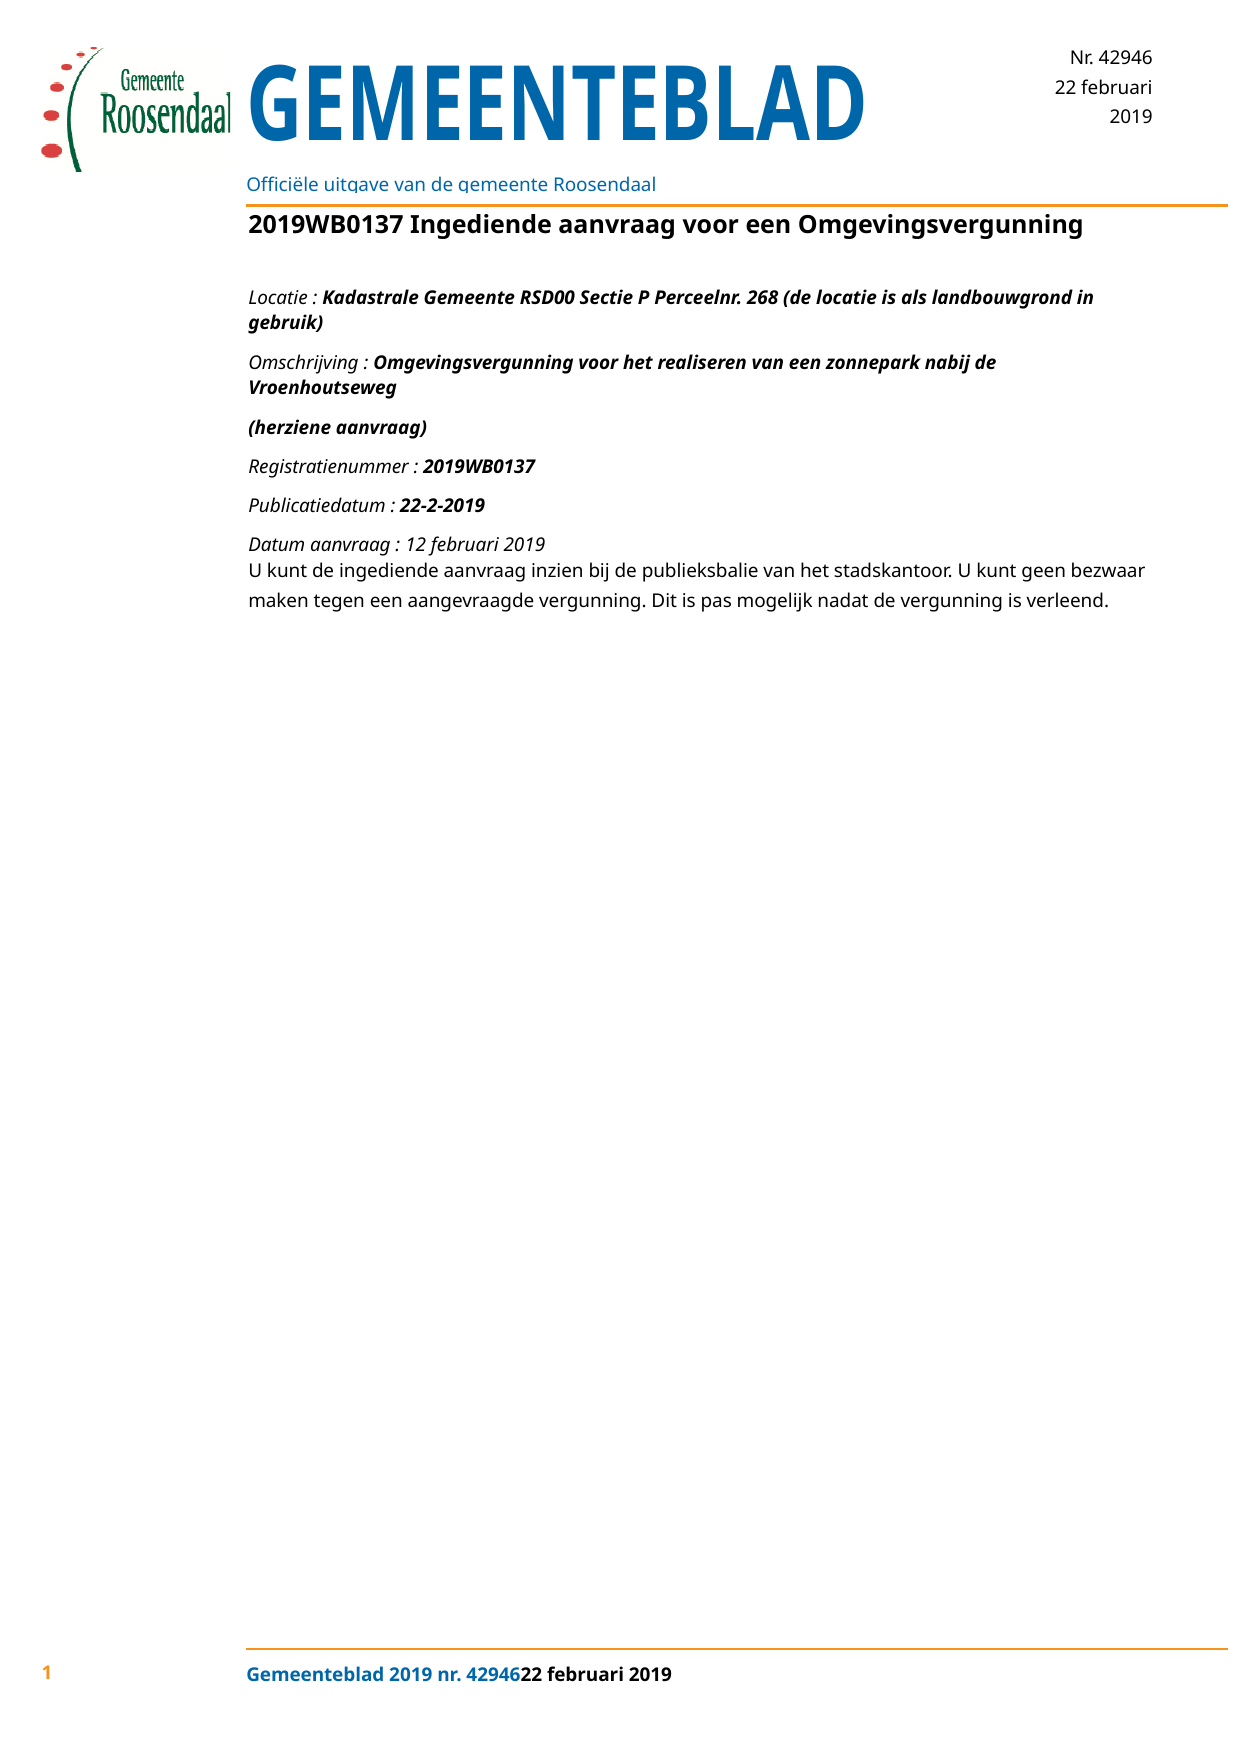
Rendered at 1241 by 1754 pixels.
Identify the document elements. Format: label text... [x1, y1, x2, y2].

text Datum aanvraag : 12 februari 2019 [248, 532, 1152, 557]
text U kunt de ingediende aanvraag inzien bij de publieksbalie van het stadskantoor. U kunt geen bezwaar maken tegen een aangevraagde vergunning. Dit is pas mogelijk nadat de vergunning is verleend. [248, 557, 1152, 613]
picture [41, 47, 231, 172]
text Omschrijving : Omgevingsvergunning voor het realiseren van een zonnepark nabij de Vroenhoutseweg [248, 349, 1152, 400]
text Locatie : Kadastrale Gemeente RSD00 Sectie P Perceelnr. 268 (de locatie is als landbouwgrond in gebruik) [248, 284, 1152, 335]
text Publicatiedatum : 22-2-2019 [248, 492, 1152, 518]
text Registratienummer : 2019WB0137 [248, 453, 1152, 479]
text (herziene aanvraag) [248, 414, 1152, 439]
text 2019WB0137 Ingediende aanvraag voor een Omgevingsvergunning [248, 207, 1152, 241]
